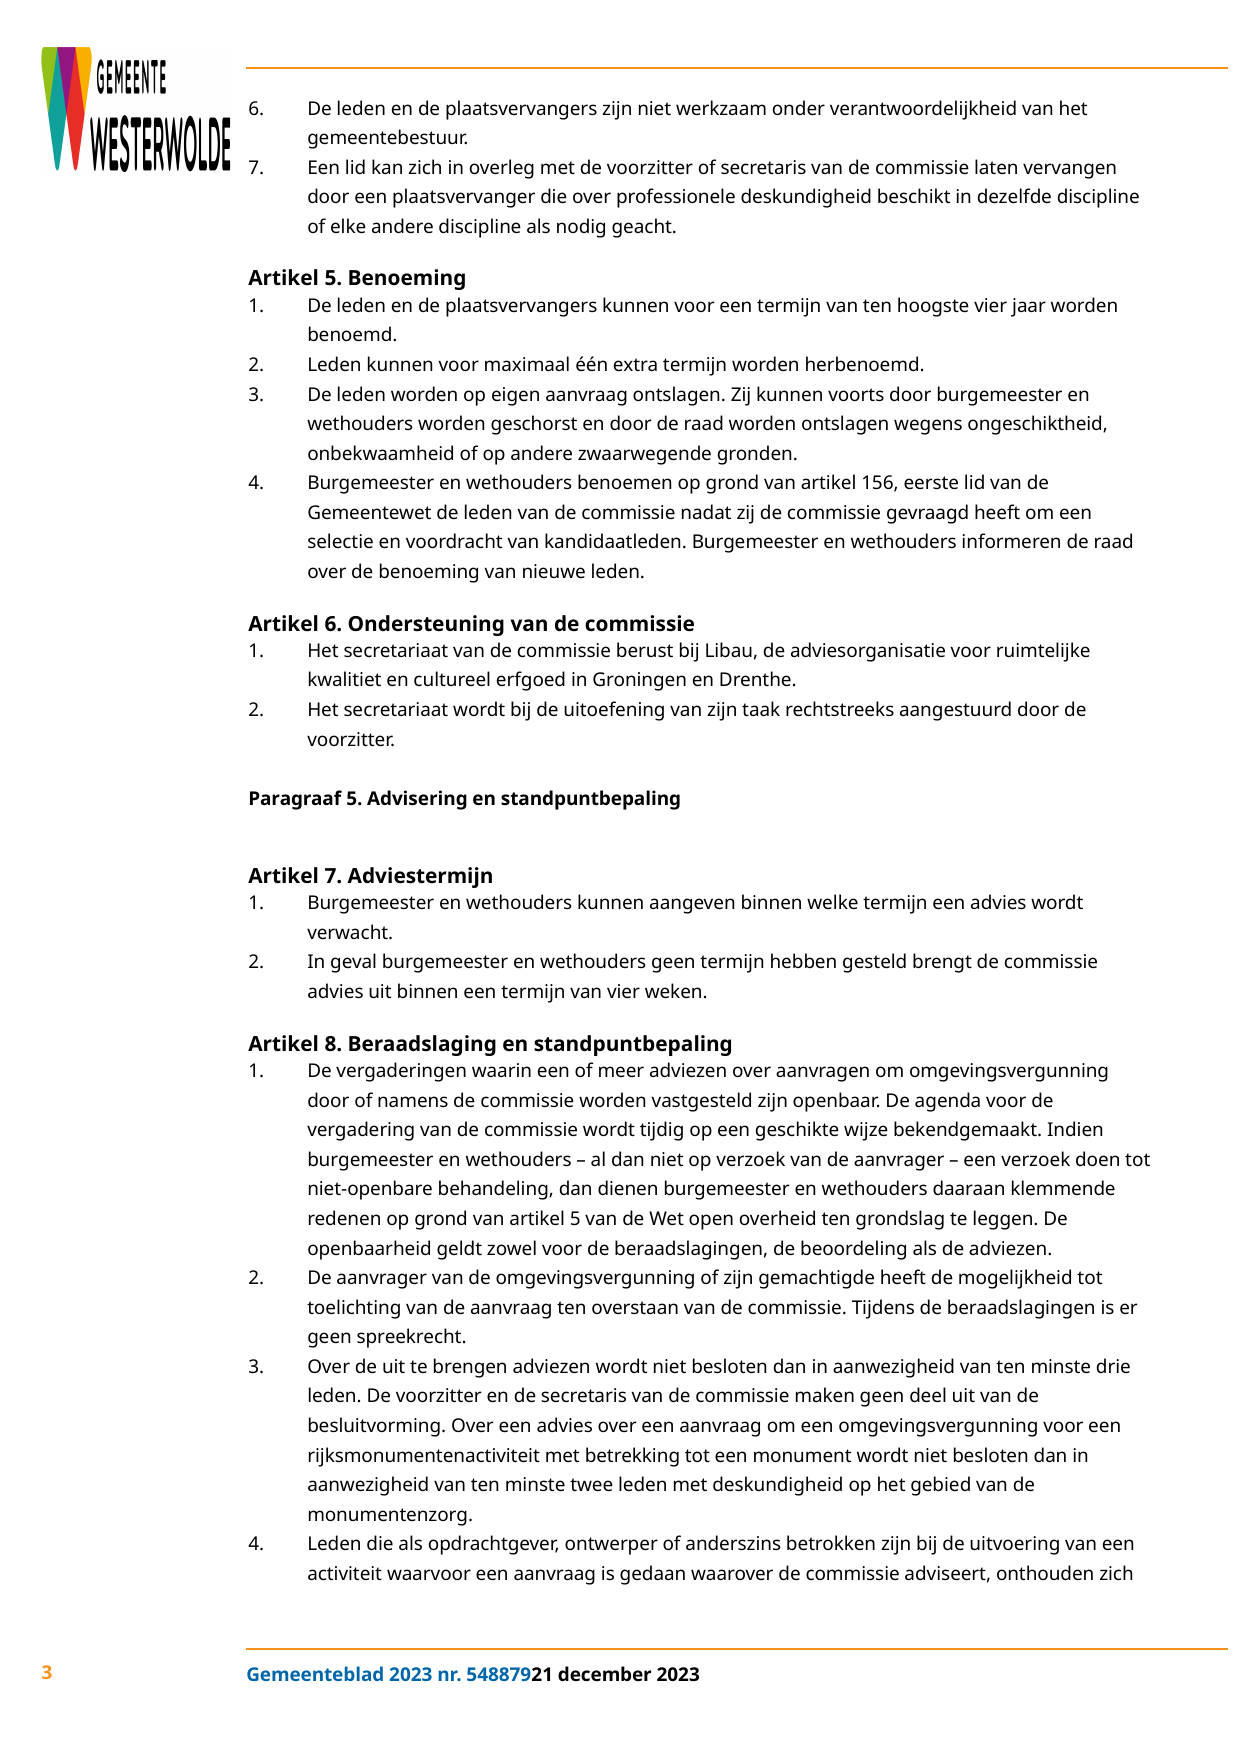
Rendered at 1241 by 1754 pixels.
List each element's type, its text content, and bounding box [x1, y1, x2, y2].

list Het secretariaat wordt bij de uitoefening van zijn taak rechtstreeks aangestuurd door de voorzitter. [248, 696, 1152, 752]
text Artikel 5. Benoeming [248, 263, 1152, 292]
list Leden kunnen voor maximaal één extra termijn worden herbenoemd. [248, 351, 1152, 377]
list Burgemeester en wethouders benoemen op grond van artikel 156, eerste lid van de Gemeentewet de leden van de commissie nadat zij de commissie gevraagd heeft om een selectie en voordracht van kandidaatleden. Burgemeester en wethouders informeren de raad over de benoeming van nieuwe leden. [248, 469, 1152, 584]
picture [41, 47, 231, 172]
text Paragraaf 5. Advisering en standpuntbepaling [248, 785, 1152, 811]
text Artikel 8. Beraadslaging en standpuntbepaling [248, 1029, 1152, 1057]
text Artikel 7. Adviestermijn [248, 861, 1152, 889]
list Een lid kan zich in overleg met de voorzitter of secretaris van de commissie laten vervangen door een plaatsvervanger die over professionele deskundigheid beschikt in dezelfde discipline of elke andere discipline als nodig geacht. [248, 154, 1152, 239]
list De leden en de plaatsvervangers kunnen voor een termijn van ten hoogste vier jaar worden benoemd. [248, 292, 1152, 347]
list Het secretariaat van de commissie berust bij Libau, de adviesorganisatie voor ruimtelijke kwalitiet en cultureel erfgoed in Groningen en Drenthe. [248, 637, 1152, 692]
list De leden worden op eigen aanvraag ontslagen. Zij kunnen voorts door burgemeester en wethouders worden geschorst en door de raad worden ontslagen wegens ongeschiktheid, onbekwaamheid of op andere zwaarwegende gronden. [248, 381, 1152, 466]
list Over de uit te brengen adviezen wordt niet besloten dan in aanwezigheid van ten minste drie leden. De voorzitter en de secretaris van de commissie maken geen deel uit van de besluitvorming. Over een advies over een aanvraag om een omgevingsvergunning voor een rijksmonumentenactiviteit met betrekking tot een monument wordt niet besloten dan in aanwezigheid van ten minste twee leden met deskundigheid op het gebied van de monumentenzorg. [248, 1353, 1152, 1527]
text Artikel 6. Ondersteuning van de commissie [248, 609, 1152, 637]
list De aanvrager van de omgevingsvergunning of zijn gemachtigde heeft de mogelijkheid tot toelichting van de aanvraag ten overstaan van de commissie. Tijdens de beraadslagingen is er geen spreekrecht. [248, 1264, 1152, 1349]
list De leden en de plaatsvervangers zijn niet werkzaam onder verantwoordelijkheid van het gemeentebestuur. [248, 95, 1152, 150]
list Leden die als opdrachtgever, ontwerper of anderszins betrokken zijn bij de uitvoering van een activiteit waarvoor een aanvraag is gedaan waarover de commissie adviseert, onthouden zich [248, 1531, 1152, 1586]
list In geval burgemeester en wethouders geen termijn hebben gesteld brengt de commissie advies uit binnen een termijn van vier weken. [248, 949, 1152, 1004]
list De vergaderingen waarin een of meer adviezen over aanvragen om omgevingsvergunning door of namens de commissie worden vastgesteld zijn openbaar. De agenda voor de vergadering van de commissie wordt tijdig op een geschikte wijze bekendgemaakt. Indien burgemeester en wethouders – al dan niet op verzoek van de aanvrager – een verzoek doen tot niet-openbare behandeling, dan dienen burgemeester en wethouders daaraan klemmende redenen op grond van artikel 5 van de Wet open overheid ten grondslag te leggen. De openbaarheid geldt zowel voor de beraadslagingen, de beoordeling als de adviezen. [248, 1057, 1152, 1260]
list Burgemeester en wethouders kunnen aangeven binnen welke termijn een advies wordt verwacht. [248, 889, 1152, 945]
